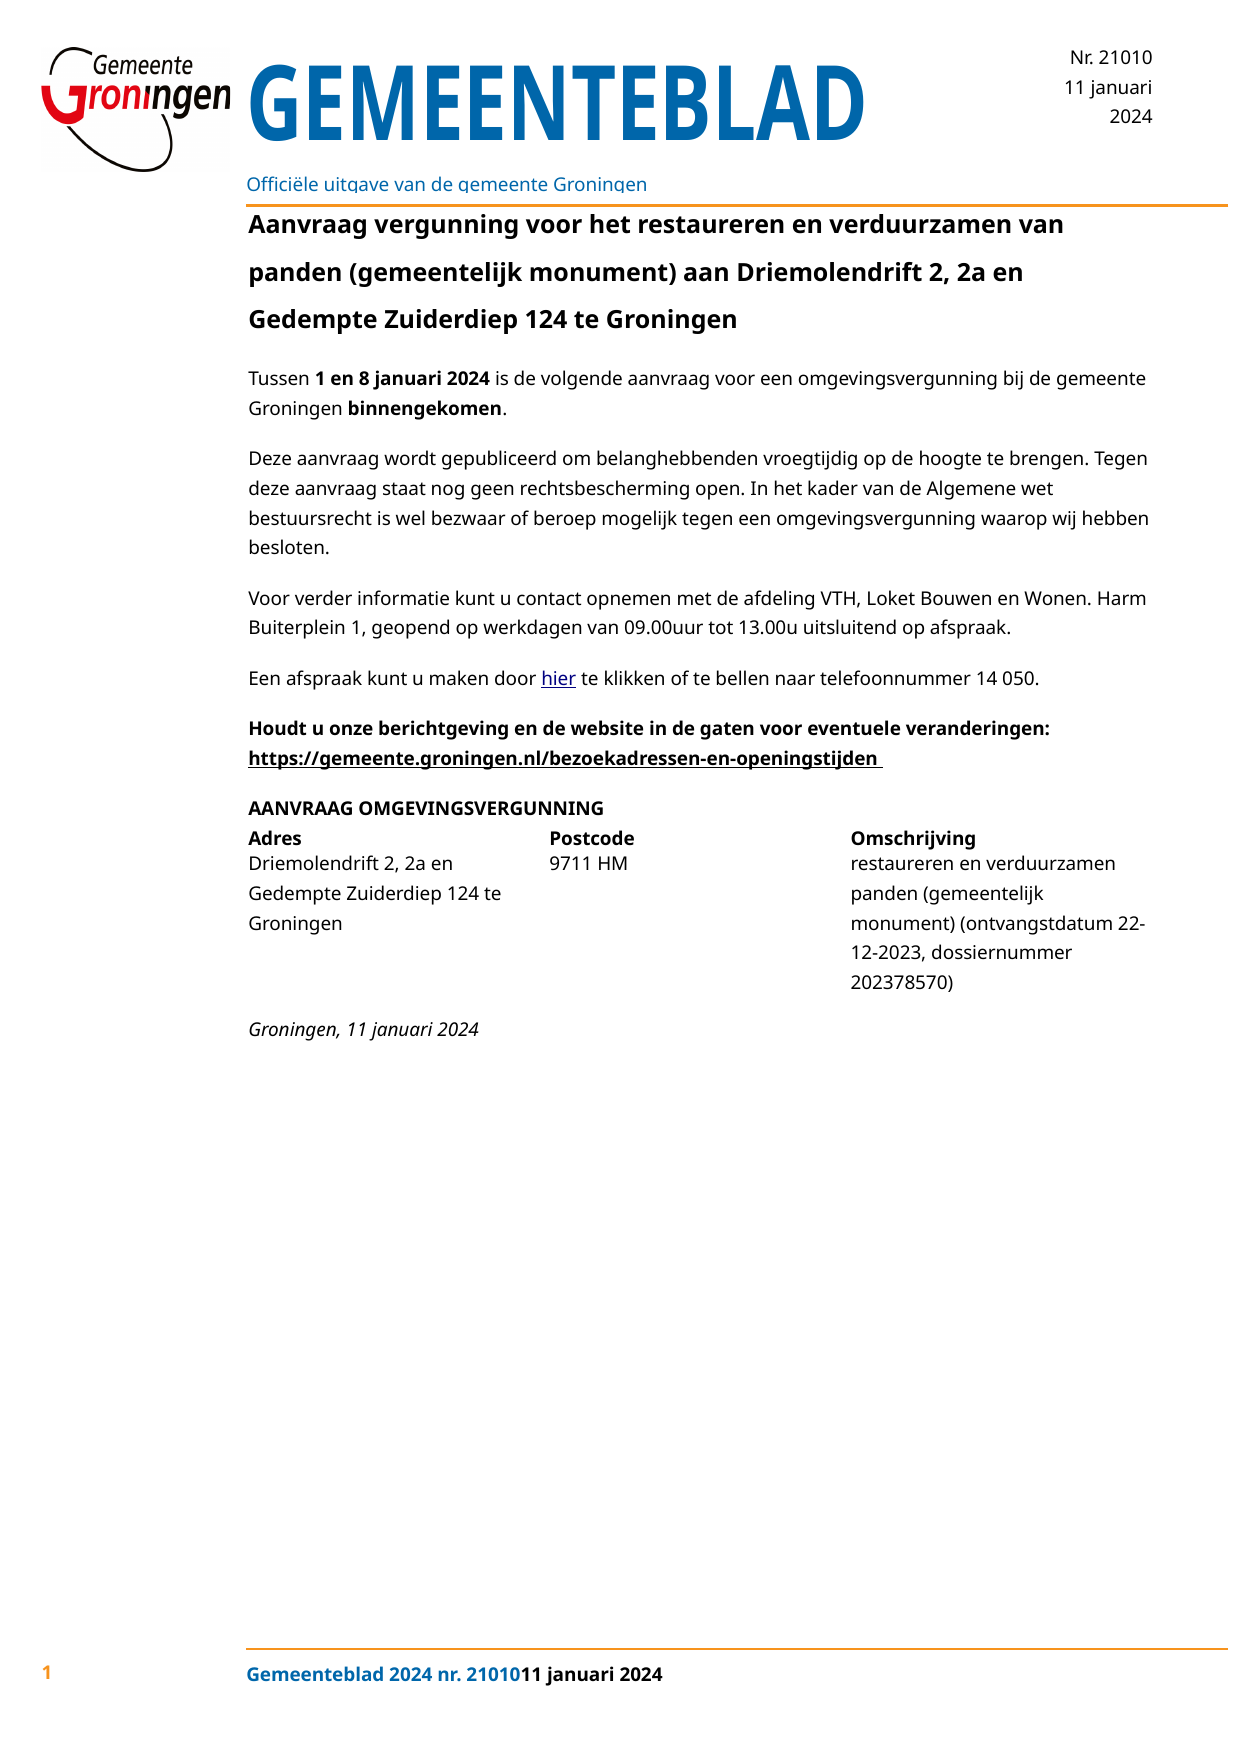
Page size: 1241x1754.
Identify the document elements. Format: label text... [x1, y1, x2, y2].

text Groningen, 11 januari 2024 [248, 1016, 1152, 1042]
table_header Omschrijving [850, 825, 1152, 851]
text Houdt u onze berichtgeving en de website in de gaten voor eventuele veranderingen: https://gemeente.groningen.nl/bezoekadressen-en-openingstijden [248, 715, 1152, 770]
text Tussen 1 en 8 januari 2024 is de volgende aanvraag voor een omgevingsvergunning bij de gemeente Groningen binnengekomen. [248, 366, 1152, 421]
text Voor verder informatie kunt u contact opnemen met de afdeling VTH, Loket Bouwen en Wonen. Harm Buiterplein 1, geopend op werkdagen van 09.00uur tot 13.00u uitsluitend op afspraak. [248, 585, 1152, 640]
text AANVRAAG OMGEVINGSVERGUNNING [248, 795, 1152, 821]
text Deze aanvraag wordt gepubliceerd om belanghebbenden vroegtijdig op de hoogte te brengen. Tegen deze aanvraag staat nog geen rechtsbescherming open. In het kader van de Algemene wet bestuursrecht is wel bezwaar of beroep mogelijk tegen een omgevingsvergunning waarop wij hebben besloten. [248, 446, 1152, 560]
text Een afspraak kunt u maken door hier te klikken of te bellen naar telefoonnummer 14 050. [248, 665, 1152, 690]
table_cell 9711 HM [549, 851, 850, 994]
table_header Adres [248, 825, 549, 851]
table_header Postcode [549, 825, 850, 851]
table_cell restaureren en verduurzamen panden (gemeentelijk monument) (ontvangstdatum 22-12-2023, dossiernummer 202378570) [850, 851, 1152, 994]
table_cell Driemolendrift 2, 2a en Gedempte Zuiderdiep 124 te Groningen [248, 851, 549, 994]
text Aanvraag vergunning voor het restaureren en verduurzamen van panden (gemeentelijk monument) aan Driemolendrift 2, 2a en Gedempte Zuiderdiep 124 te Groningen [248, 207, 1152, 336]
picture [41, 47, 231, 172]
